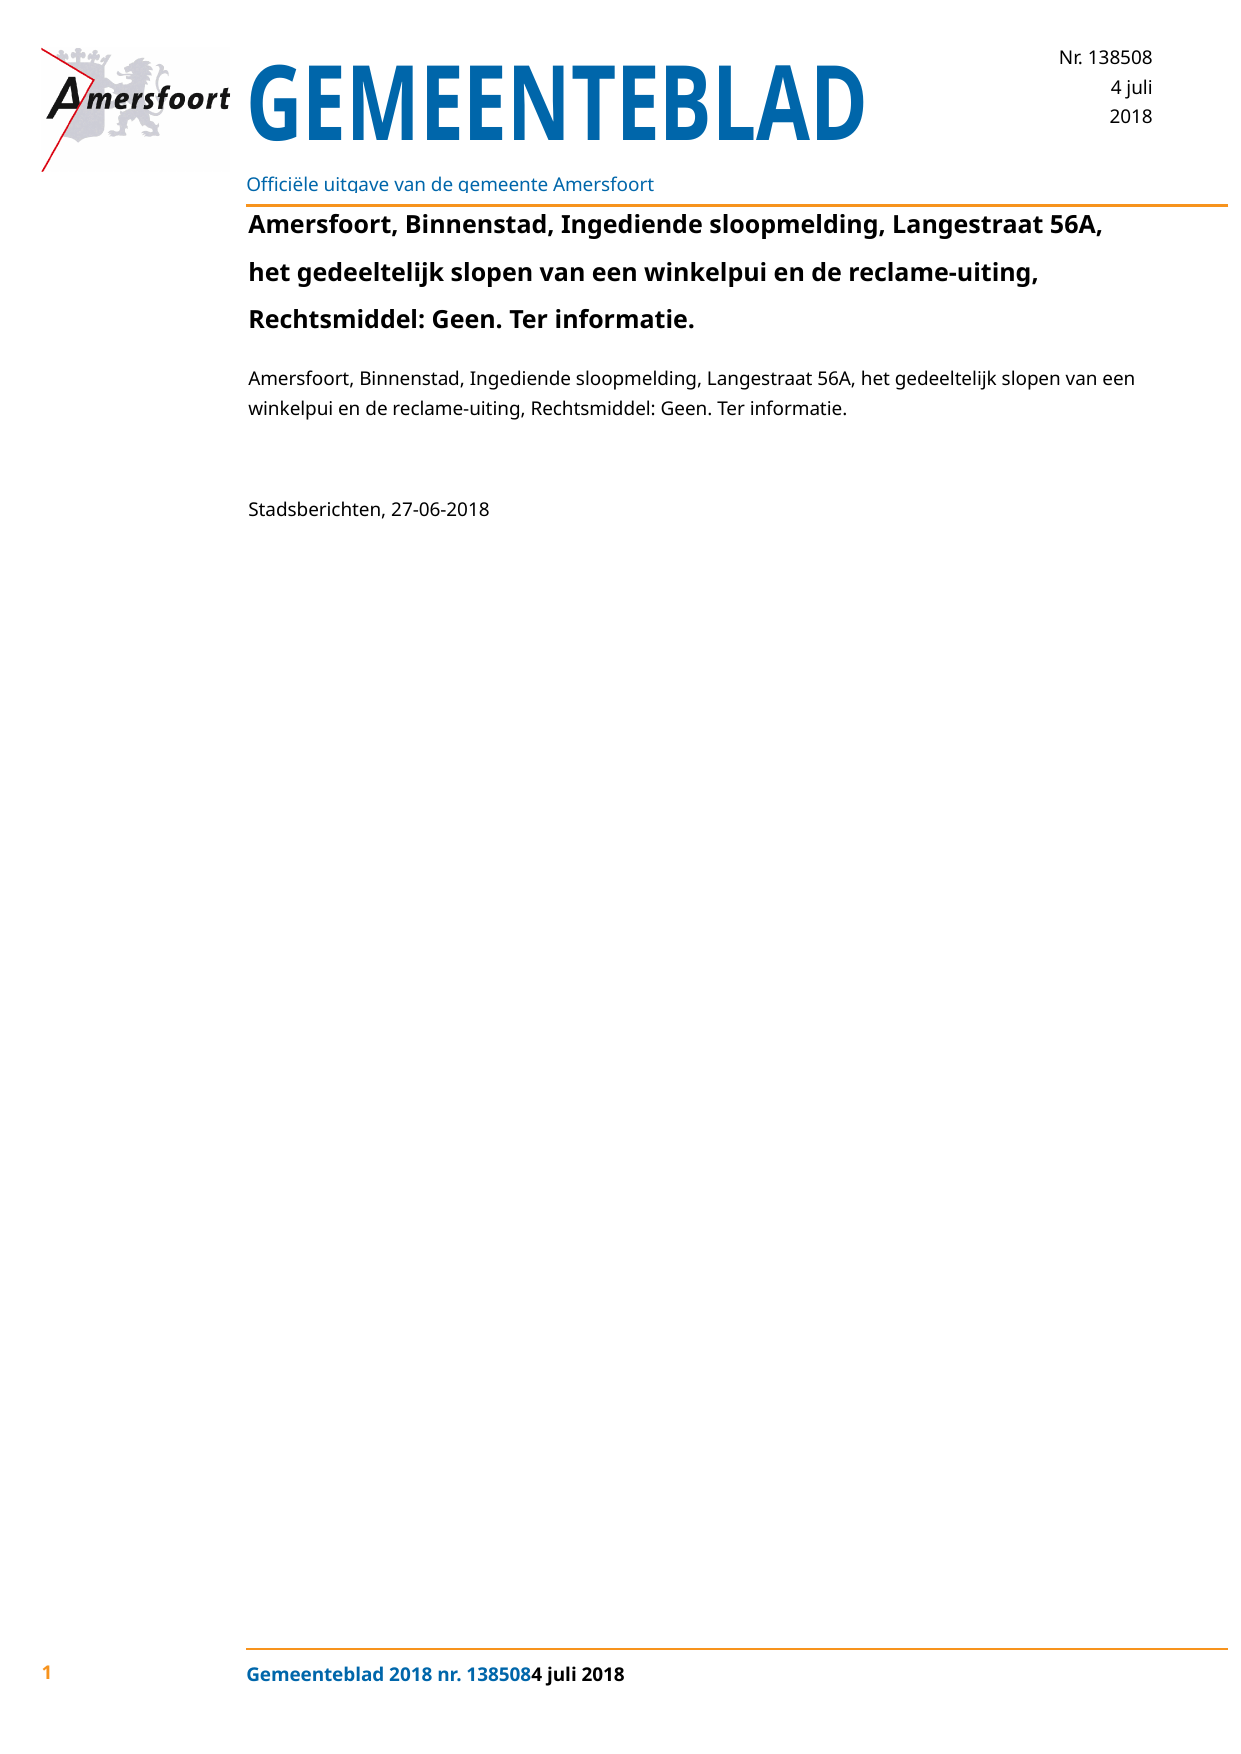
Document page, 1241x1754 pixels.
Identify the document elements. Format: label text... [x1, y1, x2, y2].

text Amersfoort, Binnenstad, Ingediende sloopmelding, Langestraat 56A, het gedeeltelijk slopen van een winkelpui en de reclame-uiting, Rechtsmiddel: Geen. Ter informatie. [248, 207, 1152, 336]
text Stadsberichten, 27-06-2018 [248, 496, 1152, 522]
picture [41, 47, 231, 172]
text Amersfoort, Binnenstad, Ingediende sloopmelding, Langestraat 56A, het gedeeltelijk slopen van een winkelpui en de reclame-uiting, Rechtsmiddel: Geen. Ter informatie. [248, 366, 1152, 421]
